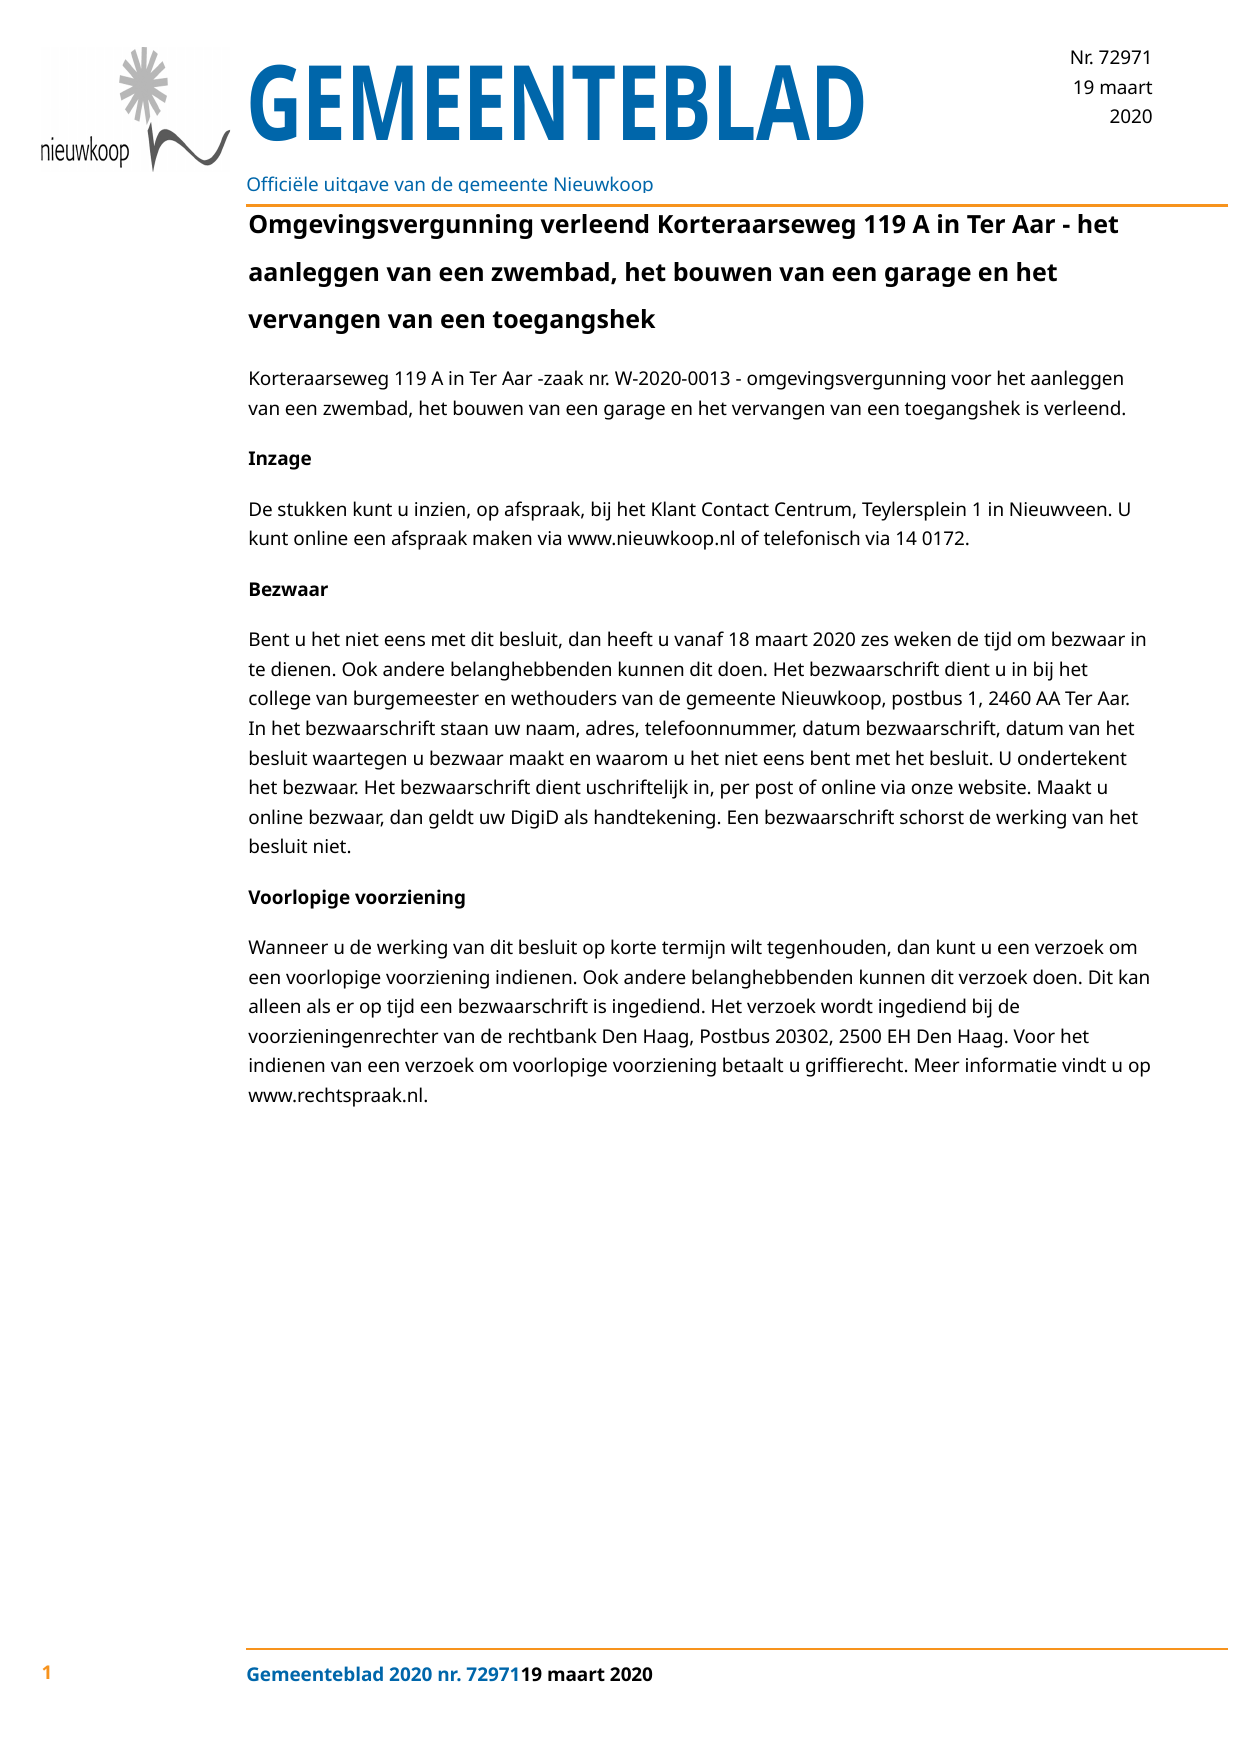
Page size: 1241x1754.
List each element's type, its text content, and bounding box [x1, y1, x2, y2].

text Bent u het niet eens met dit besluit, dan heeft u vanaf 18 maart 2020 zes weken de tijd om bezwaar in te dienen. Ook andere belanghebbenden kunnen dit doen. Het bezwaarschrift dient u in bij het college van burgemeester en wethouders van de gemeente Nieuwkoop, postbus 1, 2460 AA Ter Aar. In het bezwaarschrift staan uw naam, adres, telefoonnummer, datum bezwaarschrift, datum van het besluit waartegen u bezwaar maakt en waarom u het niet eens bent met het besluit. U ondertekent het bezwaar. Het bezwaarschrift dient uschriftelijk in, per post of online via onze website. Maakt u online bezwaar, dan geldt uw DigiD als handtekening. Een bezwaarschrift schorst de werking van het besluit niet. [248, 626, 1152, 859]
text Omgevingsvergunning verleend Korteraarseweg 119 A in Ter Aar - het aanleggen van een zwembad, het bouwen van een garage en het vervangen van een toegangshek [248, 207, 1152, 336]
text Bezwaar [248, 576, 1152, 602]
picture [41, 47, 231, 172]
text Korteraarseweg 119 A in Ter Aar -zaak nr. W-2020-0013 - omgevingsvergunning voor het aanleggen van een zwembad, het bouwen van een garage en het vervangen van een toegangshek is verleend. [248, 366, 1152, 421]
text Wanneer u de werking van dit besluit op korte termijn wilt tegenhouden, dan kunt u een verzoek om een voorlopige voorziening indienen. Ook andere belanghebbenden kunnen dit verzoek doen. Dit kan alleen als er op tijd een bezwaarschrift is ingediend. Het verzoek wordt ingediend bij de voorzieningenrechter van de rechtbank Den Haag, Postbus 20302, 2500 EH Den Haag. Voor het indienen van een verzoek om voorlopige voorziening betaalt u griffierecht. Meer informatie vindt u op www.rechtspraak.nl. [248, 934, 1152, 1108]
text De stukken kunt u inzien, op afspraak, bij het Klant Contact Centrum, Teylersplein 1 in Nieuwveen. U kunt online een afspraak maken via www.nieuwkoop.nl of telefonisch via 14 0172. [248, 496, 1152, 551]
text Inzage [248, 446, 1152, 471]
text Voorlopige voorziening [248, 884, 1152, 909]
